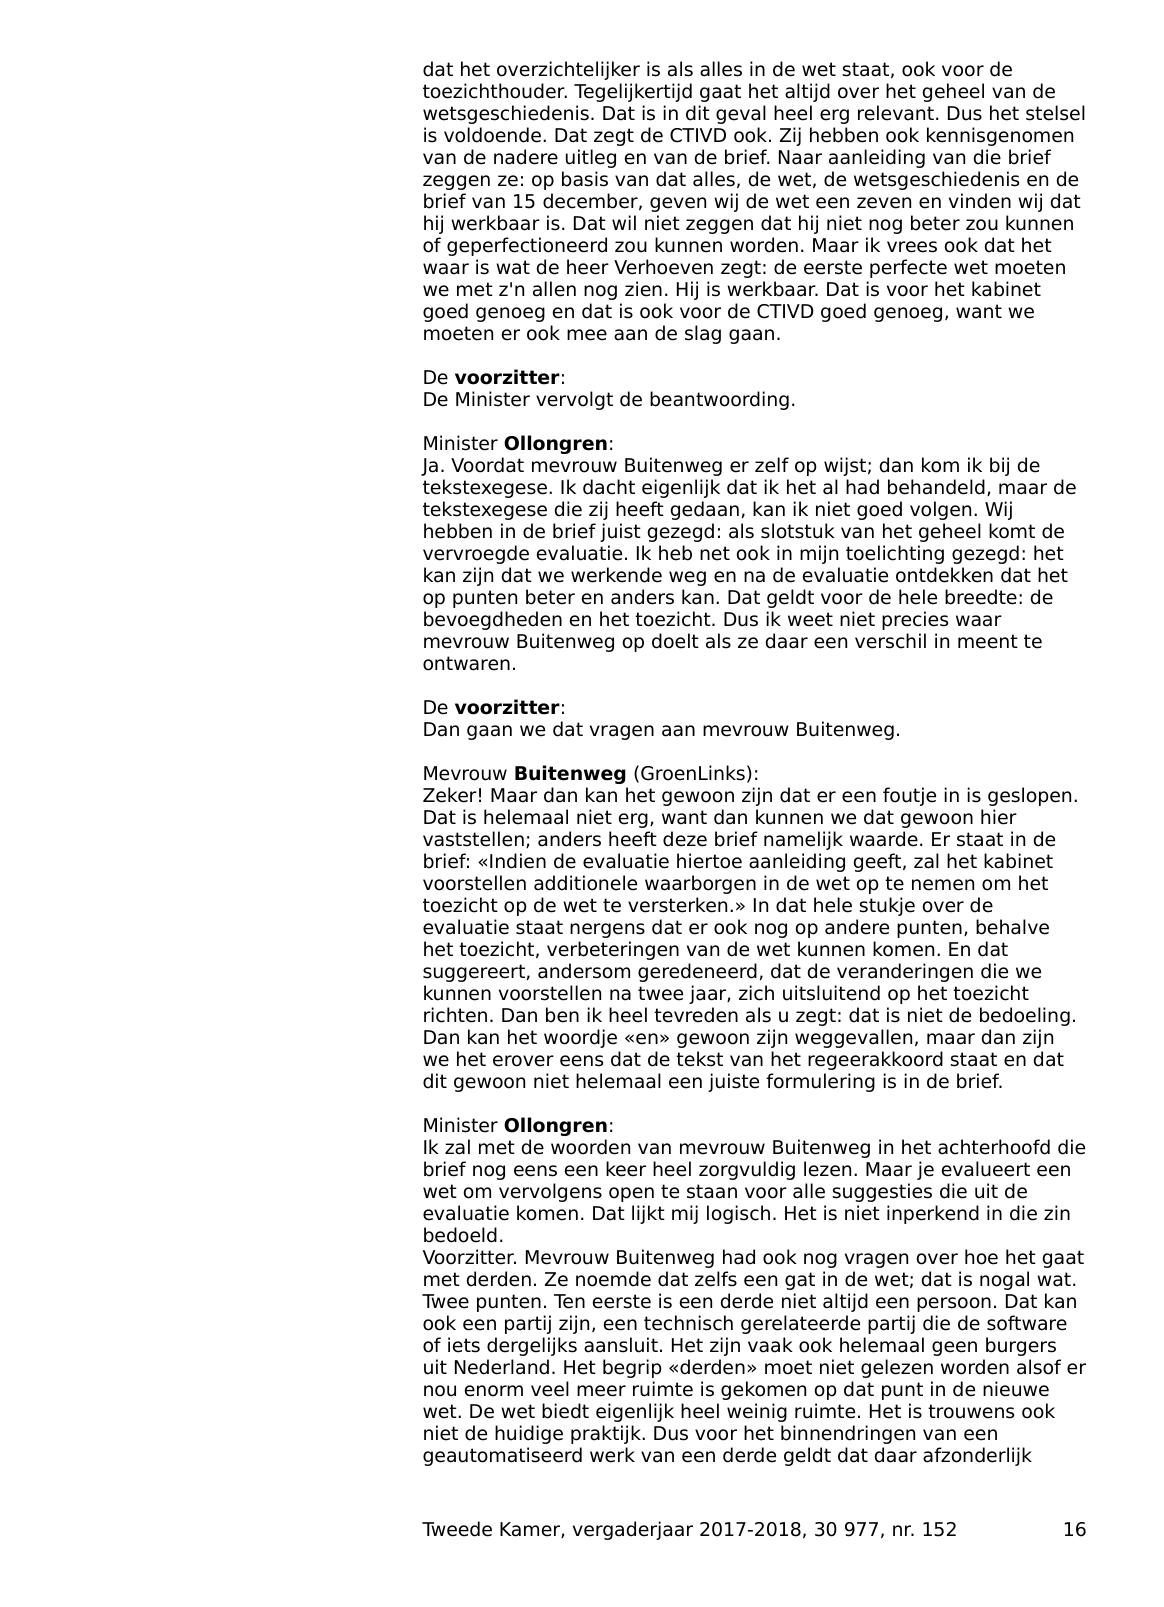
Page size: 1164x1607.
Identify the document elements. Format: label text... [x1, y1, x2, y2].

text Ja. Voordat mevrouw Buitenweg er zelf op wijst; dan kom ik bij de tekstexegese. Ik dacht eigenlijk dat ik het al had behandeld, maar de tekstexegese die zij heeft gedaan, kan ik niet goed volgen. Wij hebben in de brief juist gezegd: als slotstuk van het geheel komt de vervroegde evaluatie. Ik heb net ook in mijn toelichting gezegd: het kan zijn dat we werkende weg en na de evaluatie ontdekken dat het op punten beter en anders kan. Dat geldt voor de hele breedte: de bevoegdheden en het toezicht. Dus ik weet niet precies waar mevrouw Buitenweg op doelt als ze daar een verschil in meent te ontwaren. [422, 455, 1087, 675]
text De voorzitter: [422, 367, 1087, 389]
text Dan gaan we dat vragen aan mevrouw Buitenweg. [422, 719, 1087, 741]
text Voorzitter. Mevrouw Buitenweg had ook nog vragen over hoe het gaat met derden. Ze noemde dat zelfs een gat in de wet; dat is nogal wat. Twee punten. Ten eerste is een derde niet altijd een persoon. Dat kan ook een partij zijn, een technisch gerelateerde partij die de software of iets dergelijks aansluit. Het zijn vaak ook helemaal geen burgers uit Nederland. Het begrip «derden» moet niet gelezen worden alsof er nou enorm veel meer ruimte is gekomen op dat punt in de nieuwe wet. De wet biedt eigenlijk heel weinig ruimte. Het is trouwens ook niet de huidige praktijk. Dus voor het binnendringen van een geautomatiseerd werk van een derde geldt dat daar afzonderlijk [422, 1247, 1087, 1467]
text De voorzitter: [422, 697, 1087, 719]
text Minister Ollongren: [422, 1115, 1087, 1137]
text Minister Ollongren: [422, 433, 1087, 455]
text dat het overzichtelijker is als alles in de wet staat, ook voor de toezichthouder. Tegelijkertijd gaat het altijd over het geheel van de wetsgeschiedenis. Dat is in dit geval heel erg relevant. Dus het stelsel is voldoende. Dat zegt de CTIVD ook. Zij hebben ook kennisgenomen van de nadere uitleg en van de brief. Naar aanleiding van die brief zeggen ze: op basis van dat alles, de wet, de wetsgeschiedenis en de brief van 15 december, geven wij de wet een zeven en vinden wij dat hij werkbaar is. Dat wil niet zeggen dat hij niet nog beter zou kunnen of geperfectioneerd zou kunnen worden. Maar ik vrees ook dat het waar is wat de heer Verhoeven zegt: de eerste perfecte wet moeten we met z'n allen nog zien. Hij is werkbaar. Dat is voor het kabinet goed genoeg en dat is ook voor de CTIVD goed genoeg, want we moeten er ook mee aan de slag gaan. [422, 59, 1087, 345]
text Ik zal met de woorden van mevrouw Buitenweg in het achterhoofd die brief nog eens een keer heel zorgvuldig lezen. Maar je evalueert een wet om vervolgens open te staan voor alle suggesties die uit de evaluatie komen. Dat lijkt mij logisch. Het is niet inperkend in die zin bedoeld. [422, 1137, 1087, 1247]
text Mevrouw Buitenweg (GroenLinks): [422, 763, 1087, 785]
text De Minister vervolgt de beantwoording. [422, 389, 1087, 411]
text Zeker! Maar dan kan het gewoon zijn dat er een foutje in is geslopen. Dat is helemaal niet erg, want dan kunnen we dat gewoon hier vaststellen; anders heeft deze brief namelijk waarde. Er staat in de brief: «Indien de evaluatie hiertoe aanleiding geeft, zal het kabinet voorstellen additionele waarborgen in de wet op te nemen om het toezicht op de wet te versterken.» In dat hele stukje over de evaluatie staat nergens dat er ook nog op andere punten, behalve het toezicht, verbeteringen van de wet kunnen komen. En dat suggereert, andersom geredeneerd, dat de veranderingen die we kunnen voorstellen na twee jaar, zich uitsluitend op het toezicht richten. Dan ben ik heel tevreden als u zegt: dat is niet de bedoeling. Dan kan het woordje «en» gewoon zijn weggevallen, maar dan zijn we het erover eens dat de tekst van het regeerakkoord staat en dat dit gewoon niet helemaal een juiste formulering is in de brief. [422, 785, 1087, 1093]
